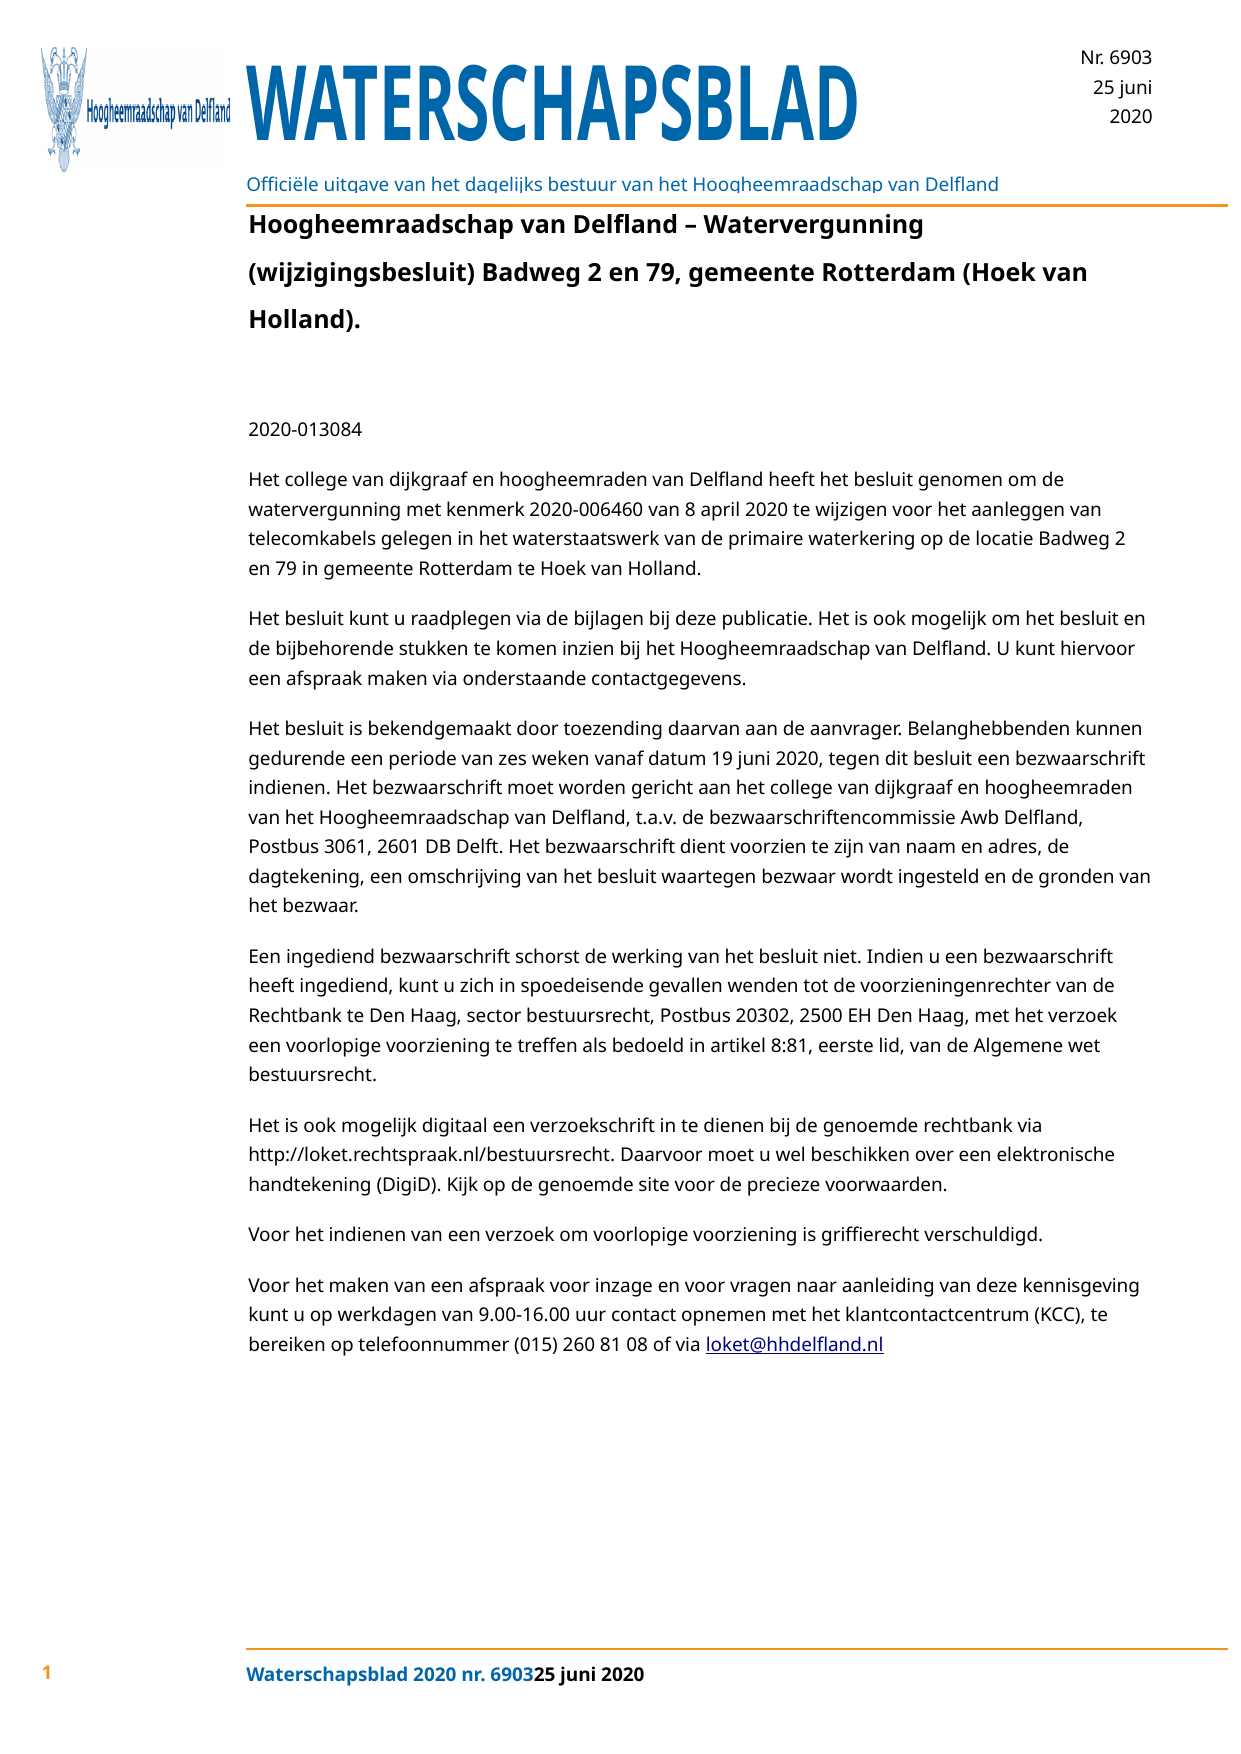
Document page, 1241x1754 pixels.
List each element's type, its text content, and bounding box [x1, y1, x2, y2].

text 2020-013084 [248, 416, 1152, 442]
text Voor het indienen van een verzoek om voorlopige voorziening is griffierecht verschuldigd. [248, 1221, 1152, 1247]
picture [41, 47, 231, 172]
text Het besluit is bekendgemaakt door toezending daarvan aan de aanvrager. Belanghebbenden kunnen gedurende een periode van zes weken vanaf datum 19 juni 2020, tegen dit besluit een bezwaarschrift indienen. Het bezwaarschrift moet worden gericht aan het college van dijkgraaf en hoogheemraden van het Hoogheemraadschap van Delfland, t.a.v. de bezwaarschriftencommissie Awb Delfland, Postbus 3061, 2601 DB Delft. Het bezwaarschrift dient voorzien te zijn van naam en adres, de dagtekening, een omschrijving van het besluit waartegen bezwaar wordt ingesteld en de gronden van het bezwaar. [248, 715, 1152, 918]
text Voor het maken van een afspraak voor inzage en voor vragen naar aanleiding van deze kennisgeving kunt u op werkdagen van 9.00-16.00 uur contact opnemen met het klantcontactcentrum (KCC), te bereiken op telefoonnummer (015) 260 81 08 of via loket@hhdelfland.nl [248, 1272, 1152, 1357]
text Het besluit kunt u raadplegen via de bijlagen bij deze publicatie. Het is ook mogelijk om het besluit en de bijbehorende stukken te komen inzien bij het Hoogheemraadschap van Delfland. U kunt hiervoor een afspraak maken via onderstaande contactgegevens. [248, 606, 1152, 690]
text Het is ook mogelijk digitaal een verzoekschrift in te dienen bij de genoemde rechtbank via http://loket.rechtspraak.nl/bestuursrecht. Daarvoor moet u wel beschikken over een elektronische handtekening (DigiD). Kijk op de genoemde site voor de precieze voorwaarden. [248, 1112, 1152, 1197]
text Een ingediend bezwaarschrift schorst de werking van het besluit niet. Indien u een bezwaarschrift heeft ingediend, kunt u zich in spoedeisende gevallen wenden tot de voorzieningenrechter van de Rechtbank te Den Haag, sector bestuursrecht, Postbus 20302, 2500 EH Den Haag, met het verzoek een voorlopige voorziening te treffen als bedoeld in artikel 8:81, eerste lid, van de Algemene wet bestuursrecht. [248, 943, 1152, 1087]
text Het college van dijkgraaf en hoogheemraden van Delfland heeft het besluit genomen om de watervergunning met kenmerk 2020-006460 van 8 april 2020 te wijzigen voor het aanleggen van telecomkabels gelegen in het waterstaatswerk van de primaire waterkering op de locatie Badweg 2 en 79 in gemeente Rotterdam te Hoek van Holland. [248, 466, 1152, 581]
text Hoogheemraadschap van Delfland – Watervergunning (wijzigingsbesluit) Badweg 2 en 79, gemeente Rotterdam (Hoek van Holland). [248, 207, 1152, 336]
